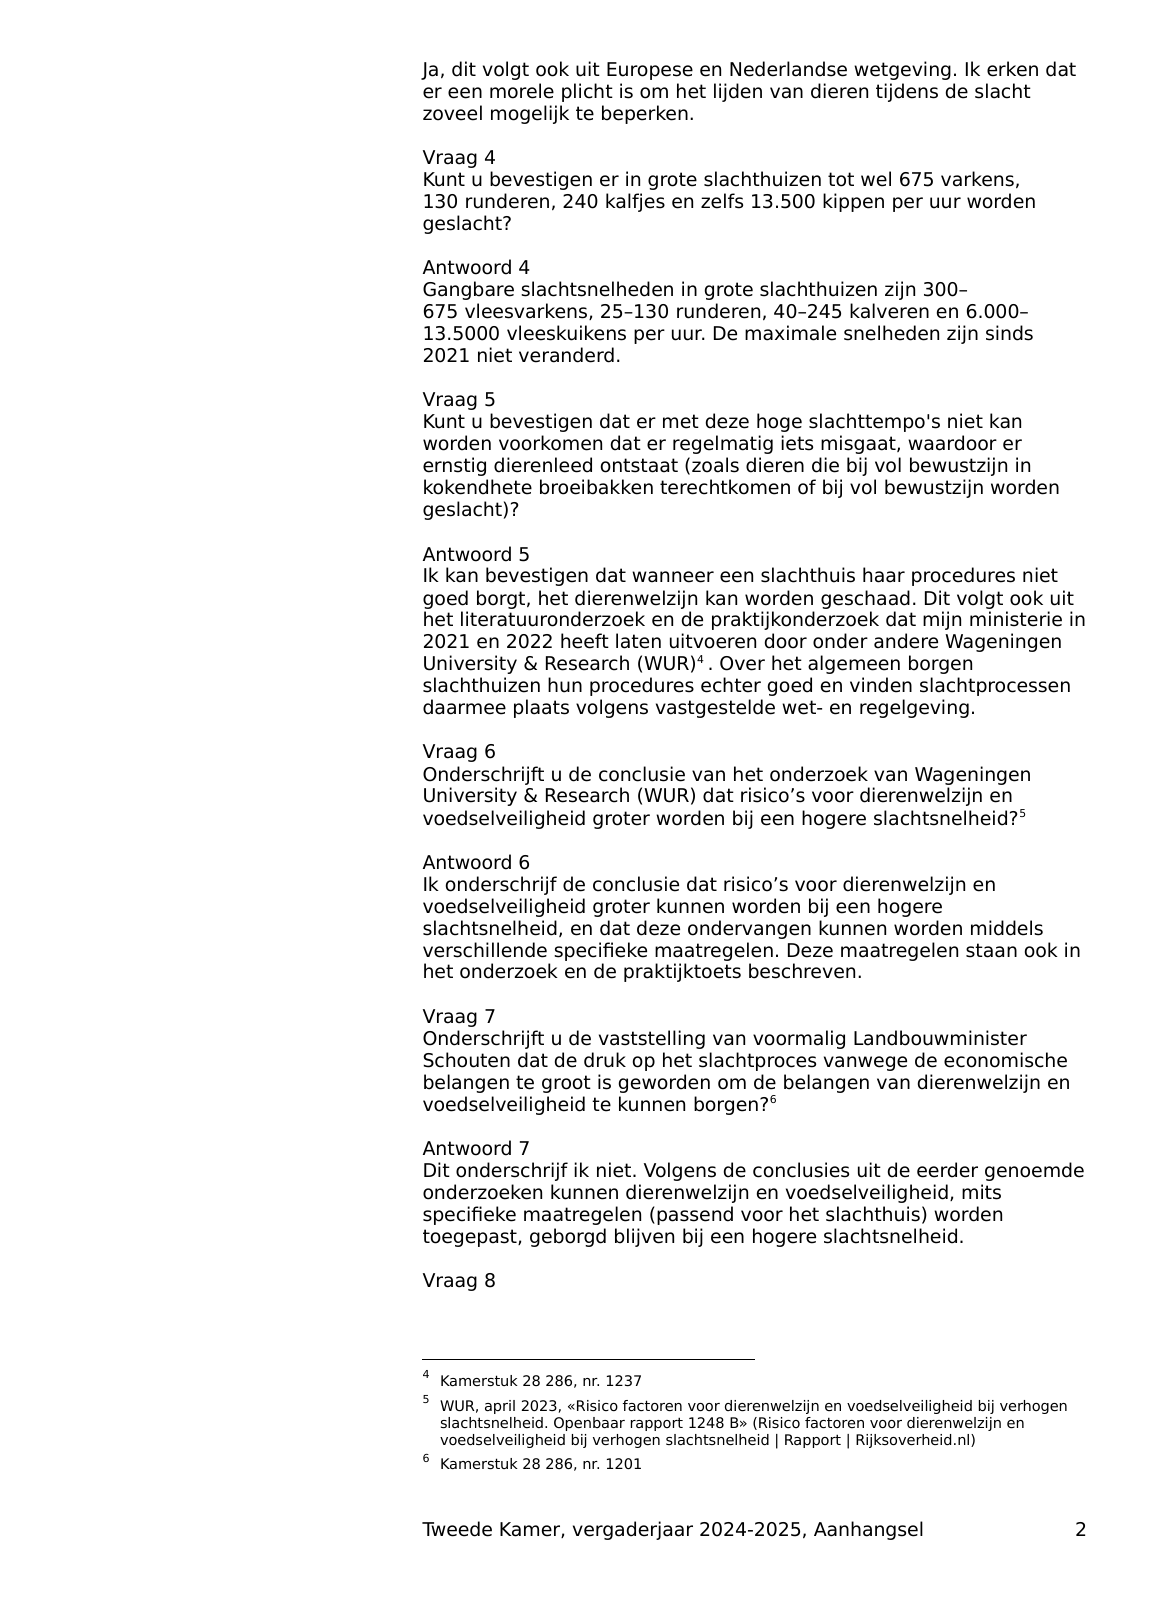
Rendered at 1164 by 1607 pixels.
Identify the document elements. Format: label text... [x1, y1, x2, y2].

text Vraag 4 [422, 147, 1087, 169]
text Gangbare slachtsnelheden in grote slachthuizen zijn 300–675 vleesvarkens, 25–130 runderen, 40–245 kalveren en 6.000–13.5000 vleeskuikens per uur. De maximale snelheden zijn sinds 2021 niet veranderd. [422, 279, 1087, 367]
text Kunt u bevestigen dat er met deze hoge slachttempo's niet kan worden voorkomen dat er regelmatig iets misgaat, waardoor er ernstig dierenleed ontstaat (zoals dieren die bij vol bewustzijn in kokendhete broeibakken terechtkomen of bij vol bewustzijn worden geslacht)? [422, 411, 1087, 521]
text Onderschrijft u de conclusie van het onderzoek van Wageningen University & Research (WUR) dat risico’s voor dierenwelzijn en voedselveiligheid groter worden bij een hogere slachtsnelheid? [422, 763, 1087, 829]
text Dit onderschrijf ik niet. Volgens de conclusies uit de eerder genoemde onderzoeken kunnen dierenwelzijn en voedselveiligheid, mits specifieke maatregelen (passend voor het slachthuis) worden toegepast, geborgd blijven bij een hogere slachtsnelheid. [422, 1160, 1087, 1248]
text Antwoord 5 [422, 543, 1087, 565]
text Ja, dit volgt ook uit Europese en Nederlandse wetgeving. Ik erken dat er een morele plicht is om het lijden van dieren tijdens de slacht zoveel mogelijk te beperken. [422, 59, 1087, 125]
text Kamerstuk 28 286, nr. 1201 [422, 1452, 1087, 1474]
text Ik kan bevestigen dat wanneer een slachthuis haar procedures niet goed borgt, het dierenwelzijn kan worden geschaad. Dit volgt ook uit het literatuuronderzoek en de praktijkonderzoek dat mijn ministerie in 2021 en 2022 heeft laten uitvoeren door onder andere Wageningen University & Research (WUR). Over het algemeen borgen slachthuizen hun procedures echter goed en vinden slachtprocessen daarmee plaats volgens vastgestelde wet- en regelgeving. [422, 565, 1087, 719]
text Onderschrijft u de vaststelling van voormalig Landbouwminister Schouten dat de druk op het slachtproces vanwege de economische belangen te groot is geworden om de belangen van dierenwelzijn en voedselveiligheid te kunnen borgen? [422, 1028, 1087, 1116]
text Ik onderschrijf de conclusie dat risico’s voor dierenwelzijn en voedselveiligheid groter kunnen worden bij een hogere slachtsnelheid, en dat deze ondervangen kunnen worden middels verschillende specifieke maatregelen. Deze maatregelen staan ook in het onderzoek en de praktijktoets beschreven. [422, 873, 1087, 983]
text Vraag 7 [422, 1006, 1087, 1028]
text Kamerstuk 28 286, nr. 1237 [422, 1368, 1087, 1391]
text Vraag 5 [422, 389, 1087, 411]
text WUR, april 2023, «Risico factoren voor dierenwelzijn en voedselveiligheid bij verhogen slachtsnelheid. Openbaar rapport 1248 B» (Risico factoren voor dierenwelzijn en voedselveiligheid bij verhogen slachtsnelheid | Rapport | Rijksoverheid.nl) [422, 1393, 1087, 1449]
text Vraag 6 [422, 741, 1087, 763]
text Antwoord 7 [422, 1138, 1087, 1160]
text Antwoord 4 [422, 257, 1087, 279]
text Antwoord 6 [422, 852, 1087, 873]
text Kunt u bevestigen er in grote slachthuizen tot wel 675 varkens, 130 runderen, 240 kalfjes en zelfs 13.500 kippen per uur worden geslacht? [422, 169, 1087, 235]
text Vraag 8 [422, 1270, 1087, 1292]
